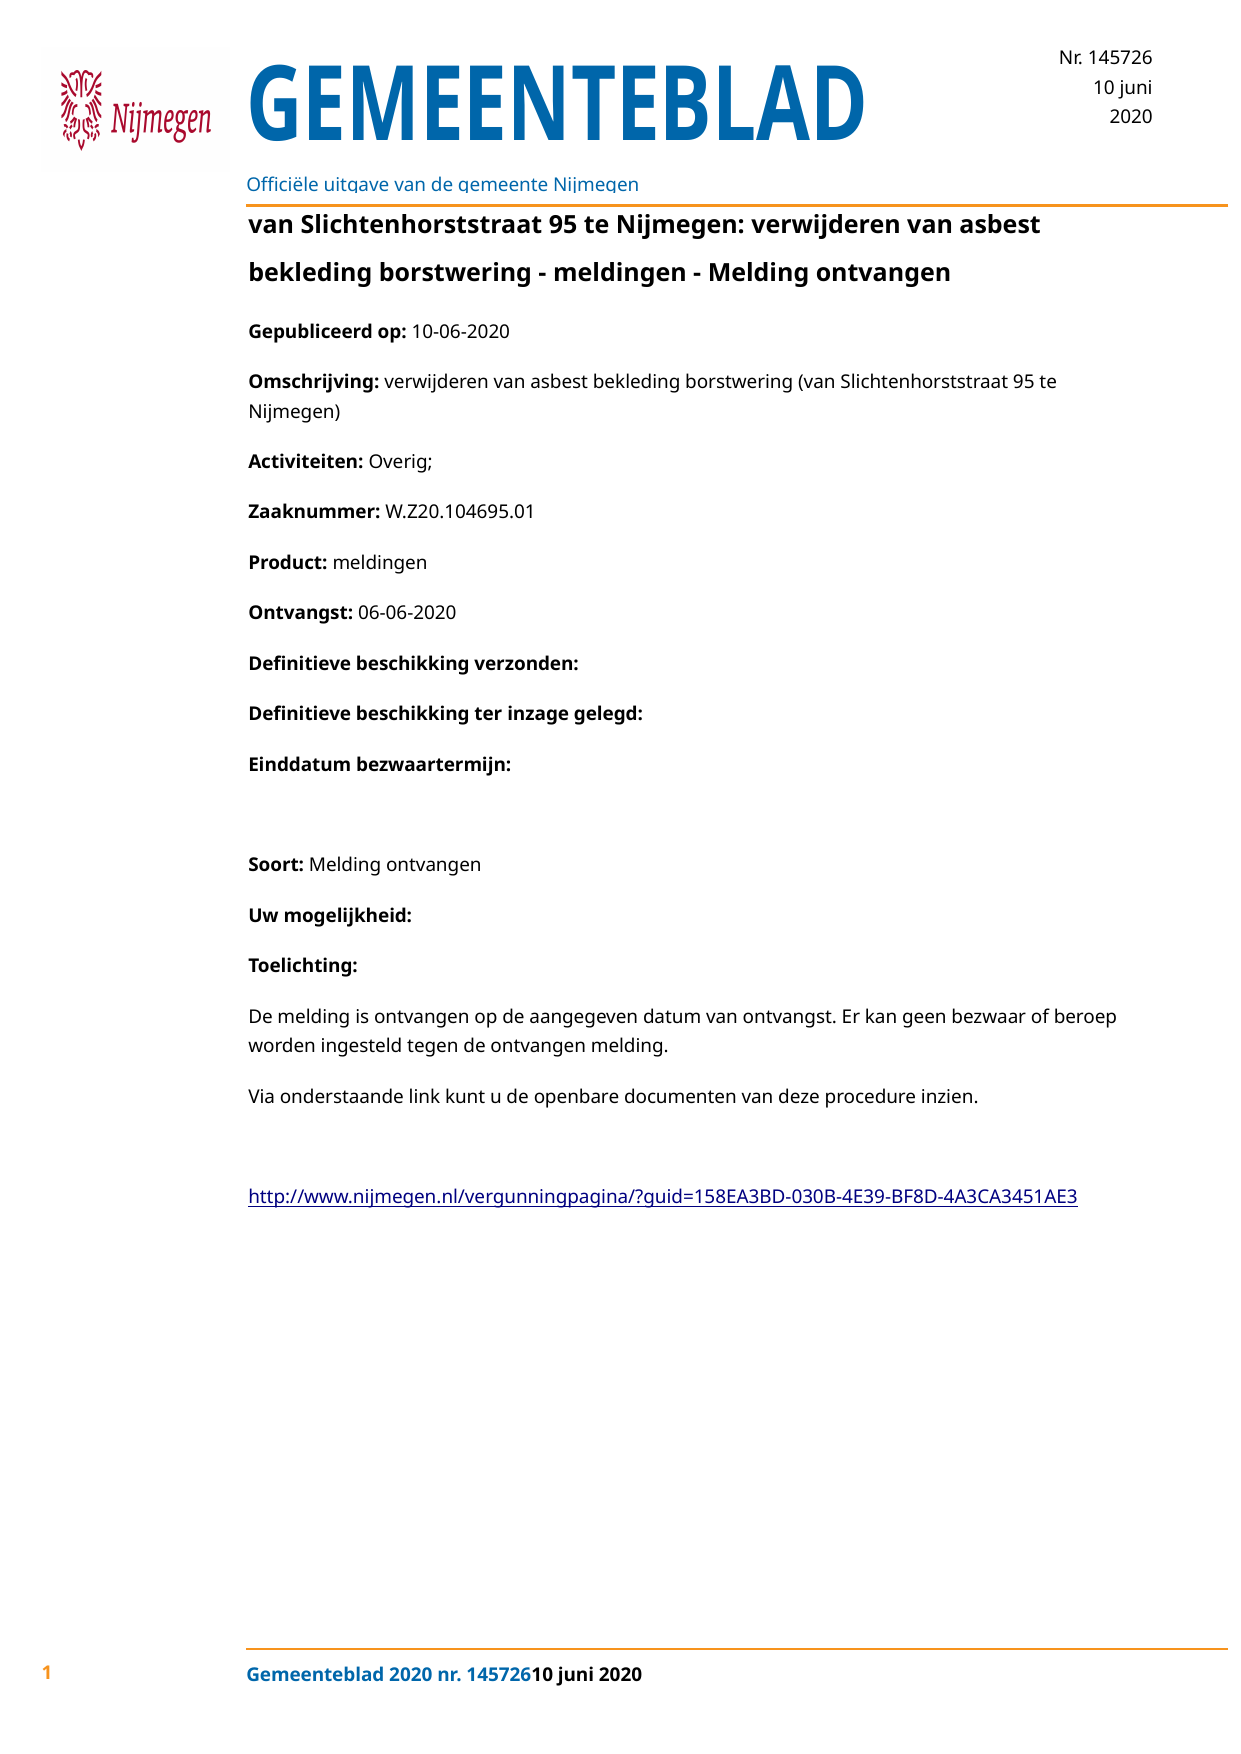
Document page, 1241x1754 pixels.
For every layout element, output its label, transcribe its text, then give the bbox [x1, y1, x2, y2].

text Activiteiten: Overig; [248, 448, 1152, 474]
text Product: meldingen [248, 549, 1152, 575]
text Zaaknummer: W.Z20.104695.01 [248, 499, 1152, 524]
text Definitieve beschikking ter inzage gelegd: [248, 700, 1152, 726]
text Uw mogelijkheid: [248, 902, 1152, 928]
text Via onderstaande link kunt u de openbare documenten van deze procedure inzien. [248, 1083, 1152, 1109]
text Toelichting: [248, 952, 1152, 978]
text Definitieve beschikking verzonden: [248, 650, 1152, 676]
text Soort: Melding ontvangen [248, 852, 1152, 877]
text Gepubliceerd op: 10-06-2020 [248, 318, 1152, 344]
text Einddatum bezwaartermijn: [248, 751, 1152, 777]
picture [41, 47, 231, 172]
text http://www.nijmegen.nl/vergunningpagina/?guid=158EA3BD-030B-4E39-BF8D-4A3CA3451AE3 [248, 1184, 1152, 1209]
text Omschrijving: verwijderen van asbest bekleding borstwering (van Slichtenhorststraat 95 te Nijmegen) [248, 368, 1152, 424]
text van Slichtenhorststraat 95 te Nijmegen: verwijderen van asbest bekleding borstwering - meldingen - Melding ontvangen [248, 207, 1152, 288]
text De melding is ontvangen op de aangegeven datum van ontvangst. Er kan geen bezwaar of beroep worden ingesteld tegen de ontvangen melding. [248, 1003, 1152, 1058]
text Ontvangst: 06-06-2020 [248, 599, 1152, 625]
